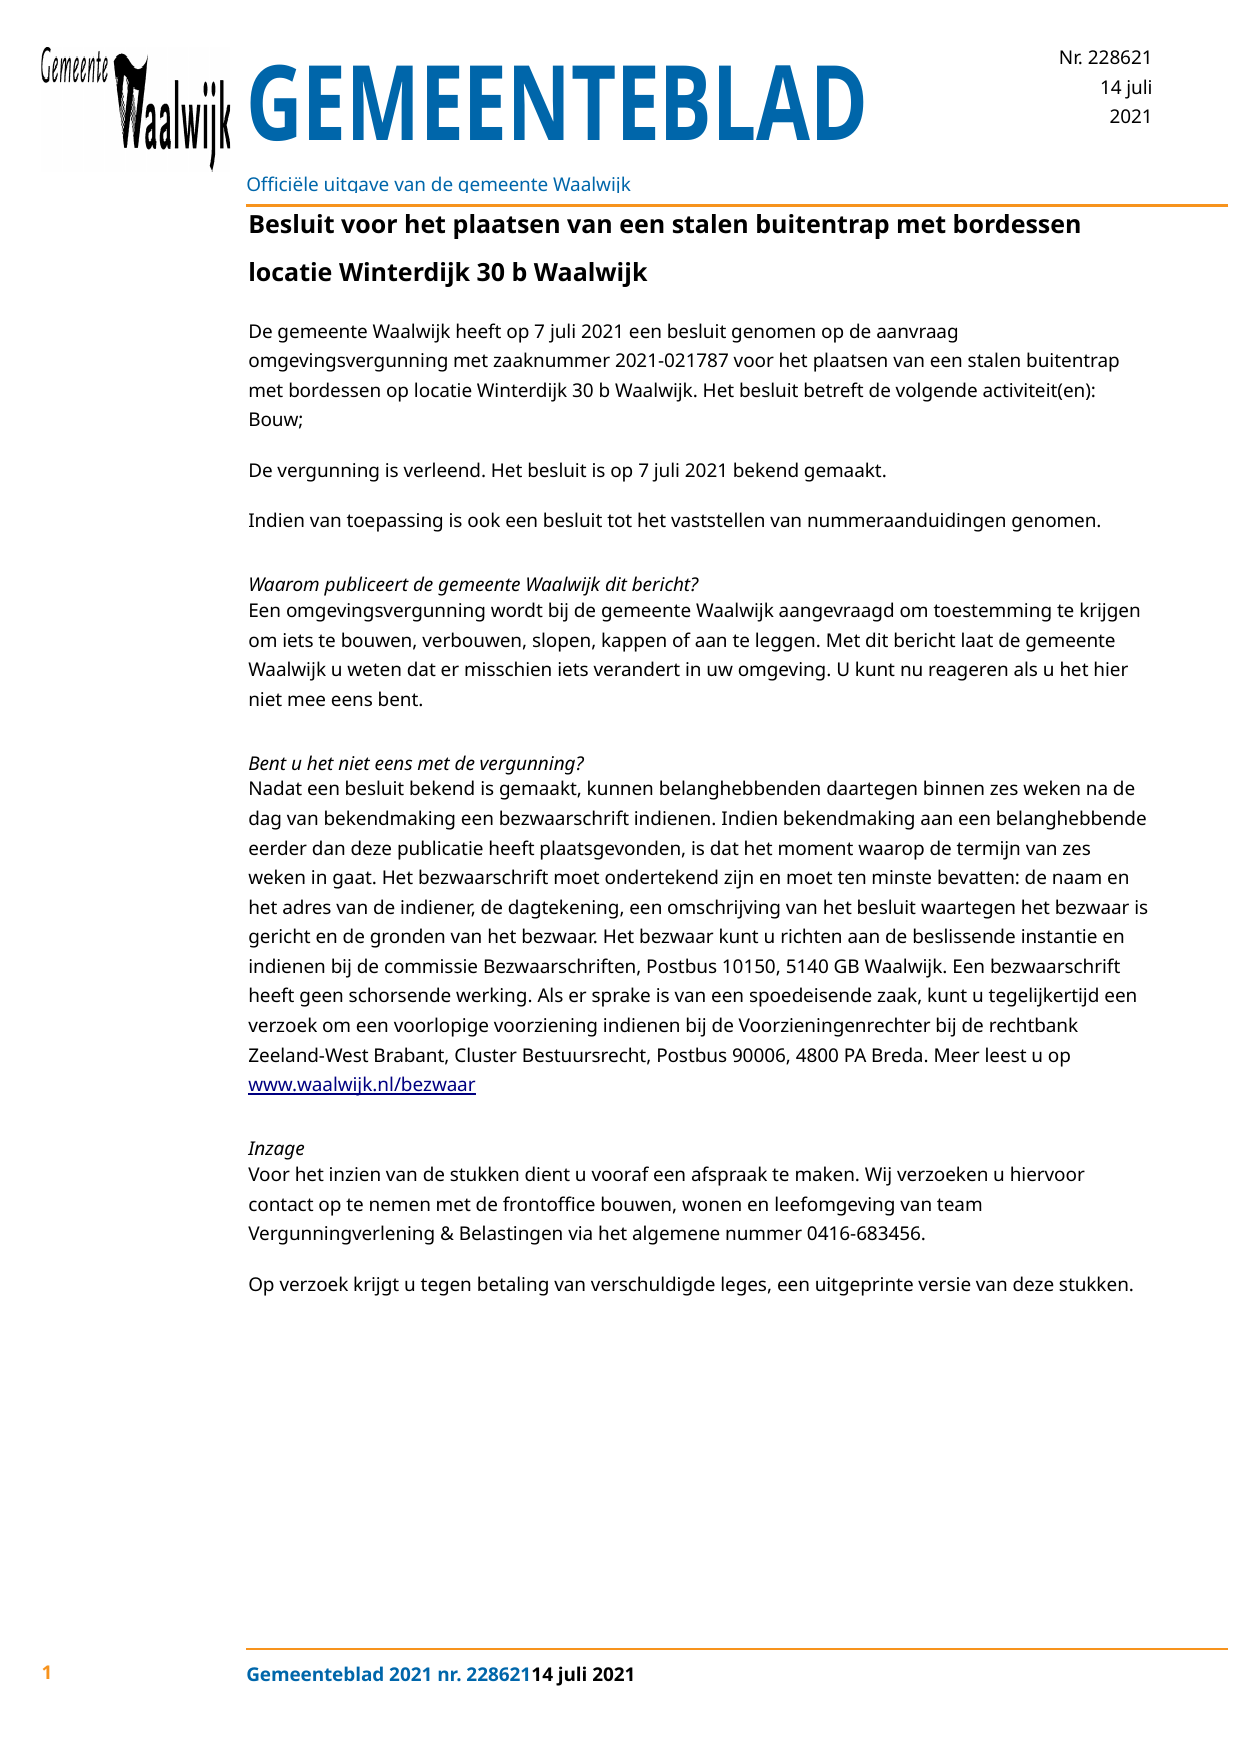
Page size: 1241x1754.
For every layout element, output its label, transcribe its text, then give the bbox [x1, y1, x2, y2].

text Inzage [248, 1135, 1152, 1161]
text De gemeente Waalwijk heeft op 7 juli 2021 een besluit genomen op de aanvraag omgevingsvergunning met zaaknummer 2021-021787 voor het plaatsen van een stalen buitentrap met bordessen op locatie Winterdijk 30 b Waalwijk. Het besluit betreft de volgende activiteit(en): Bouw; [248, 318, 1152, 432]
text Bent u het niet eens met de vergunning? [248, 750, 1152, 776]
text Een omgevingsvergunning wordt bij de gemeente Waalwijk aangevraagd om toestemming te krijgen om iets te bouwen, verbouwen, slopen, kappen of aan te leggen. Met dit bericht laat de gemeente Waalwijk u weten dat er misschien iets verandert in uw omgeving. U kunt nu reageren als u het hier niet mee eens bent. [248, 597, 1152, 712]
text Waarom publiceert de gemeente Waalwijk dit bericht? [248, 571, 1152, 597]
text Op verzoek krijgt u tegen betaling van verschuldigde leges, een uitgeprinte versie van deze stukken. [248, 1271, 1152, 1296]
picture [41, 47, 231, 172]
text De vergunning is verleend. Het besluit is op 7 juli 2021 bekend gemaakt. [248, 457, 1152, 483]
text Indien van toepassing is ook een besluit tot het vaststellen van nummeraanduidingen genomen. [248, 507, 1152, 533]
text Nadat een besluit bekend is gemaakt, kunnen belanghebbenden daartegen binnen zes weken na de dag van bekendmaking een bezwaarschrift indienen. Indien bekendmaking aan een belanghebbende eerder dan deze publicatie heeft plaatsgevonden, is dat het moment waarop de termijn van zes weken in gaat. Het bezwaarschrift moet ondertekend zijn en moet ten minste bevatten: de naam en het adres van de indiener, de dagtekening, een omschrijving van het besluit waartegen het bezwaar is gericht en de gronden van het bezwaar. Het bezwaar kunt u richten aan de beslissende instantie en indienen bij de commissie Bezwaarschriften, Postbus 10150, 5140 GB Waalwijk. Een bezwaarschrift heeft geen schorsende werking. Als er sprake is van een spoedeisende zaak, kunt u tegelijkertijd een verzoek om een voorlopige voorziening indienen bij de Voorzieningenrechter bij de rechtbank Zeeland-West Brabant, Cluster Bestuursrecht, Postbus 90006, 4800 PA Breda. Meer leest u op www.waalwijk.nl/bezwaar [248, 776, 1152, 1097]
text Voor het inzien van de stukken dient u vooraf een afspraak te maken. Wij verzoeken u hiervoor contact op te nemen met de frontoffice bouwen, wonen en leefomgeving van team Vergunningverlening & Belastingen via het algemene nummer 0416-683456. [248, 1161, 1152, 1246]
text Besluit voor het plaatsen van een stalen buitentrap met bordessen locatie Winterdijk 30 b Waalwijk [248, 207, 1152, 288]
